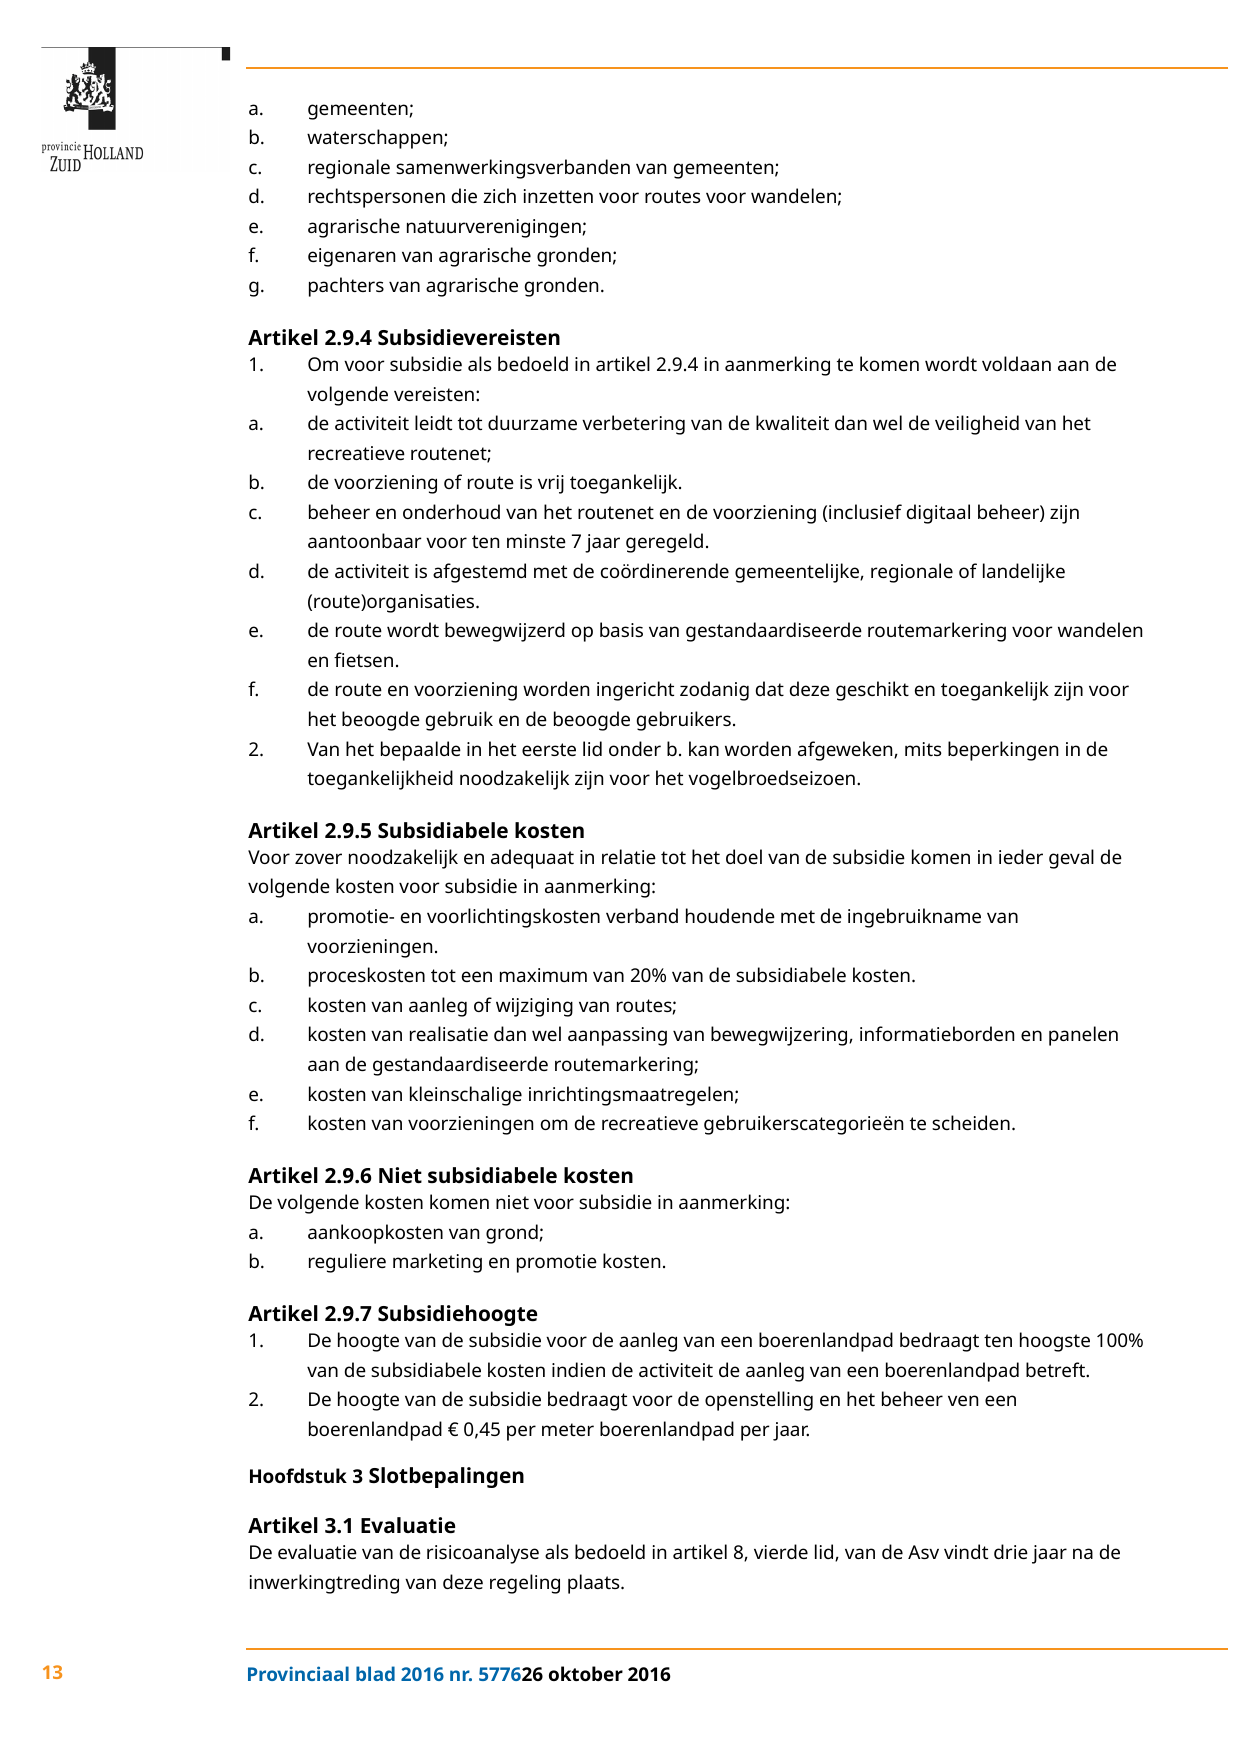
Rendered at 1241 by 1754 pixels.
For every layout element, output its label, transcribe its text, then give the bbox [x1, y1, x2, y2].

list reguliere marketing en promotie kosten. [248, 1248, 1152, 1274]
list de activiteit is afgestemd met de coördinerende gemeentelijke, regionale of landelijke (route)organisaties. [248, 558, 1152, 613]
list Om voor subsidie als bedoeld in artikel 2.9.4 in aanmerking te komen wordt voldaan aan de volgende vereisten: [248, 351, 1152, 406]
list gemeenten; [248, 95, 1152, 121]
text Artikel 2.9.5 Subsidiabele kosten [248, 816, 1152, 844]
list proceskosten tot een maximum van 20% van de subsidiabele kosten. [248, 962, 1152, 988]
list De hoogte van de subsidie bedraagt voor de openstelling en het beheer ven een boerenlandpad € 0,45 per meter boerenlandpad per jaar. [248, 1386, 1152, 1442]
list eigenaren van agrarische gronden; [248, 243, 1152, 268]
list rechtspersonen die zich inzetten voor routes voor wandelen; [248, 183, 1152, 209]
list De hoogte van de subsidie voor de aanleg van een boerenlandpad bedraagt ten hoogste 100% van de subsidiabele kosten indien de activiteit de aanleg van een boerenlandpad betreft. [248, 1327, 1152, 1383]
text Artikel 2.9.4 Subsidievereisten [248, 323, 1152, 351]
text Artikel 2.9.7 Subsidiehoogte [248, 1299, 1152, 1327]
list agrarische natuurverenigingen; [248, 213, 1152, 239]
list de route en voorziening worden ingericht zodanig dat deze geschikt en toegankelijk zijn voor het beoogde gebruik en de beoogde gebruikers. [248, 677, 1152, 732]
text Artikel 2.9.6 Niet subsidiabele kosten [248, 1161, 1152, 1189]
list pachters van agrarische gronden. [248, 272, 1152, 298]
list kosten van realisatie dan wel aanpassing van bewegwijzering, informatieborden en panelen aan de gestandaardiseerde routemarkering; [248, 1022, 1152, 1077]
list promotie- en voorlichtingskosten verband houdende met de ingebruikname van voorzieningen. [248, 903, 1152, 959]
text Hoofdstuk 3 Slotbepalingen [248, 1462, 1152, 1490]
list waterschappen; [248, 124, 1152, 150]
text De volgende kosten komen niet voor subsidie in aanmerking: [248, 1189, 1152, 1215]
list beheer en onderhoud van het routenet en de voorziening (inclusief digitaal beheer) zijn aantoonbaar voor ten minste 7 jaar geregeld. [248, 499, 1152, 554]
list regionale samenwerkingsverbanden van gemeenten; [248, 154, 1152, 180]
text Artikel 3.1 Evaluatie [248, 1511, 1152, 1539]
list de activiteit leidt tot duurzame verbetering van de kwaliteit dan wel de veiligheid van het recreatieve routenet; [248, 410, 1152, 466]
list kosten van kleinschalige inrichtingsmaatregelen; [248, 1081, 1152, 1107]
text De evaluatie van de risicoanalyse als bedoeld in artikel 8, vierde lid, van de Asv vindt drie jaar na de inwerkingtreding van deze regeling plaats. [248, 1539, 1152, 1595]
list Van het bepaalde in het eerste lid onder b. kan worden afgeweken, mits beperkingen in de toegankelijkheid noodzakelijk zijn voor het vogelbroedseizoen. [248, 736, 1152, 791]
list aankoopkosten van grond; [248, 1219, 1152, 1244]
list de route wordt bewegwijzerd op basis van gestandaardiseerde routemarkering voor wandelen en fietsen. [248, 617, 1152, 673]
text Voor zover noodzakelijk en adequaat in relatie tot het doel van de subsidie komen in ieder geval de volgende kosten voor subsidie in aanmerking: [248, 844, 1152, 899]
list kosten van voorzieningen om de recreatieve gebruikerscategorieën te scheiden. [248, 1110, 1152, 1136]
list de voorziening of route is vrij toegankelijk. [248, 469, 1152, 495]
list kosten van aanleg of wijziging van routes; [248, 992, 1152, 1018]
picture [41, 47, 231, 172]
